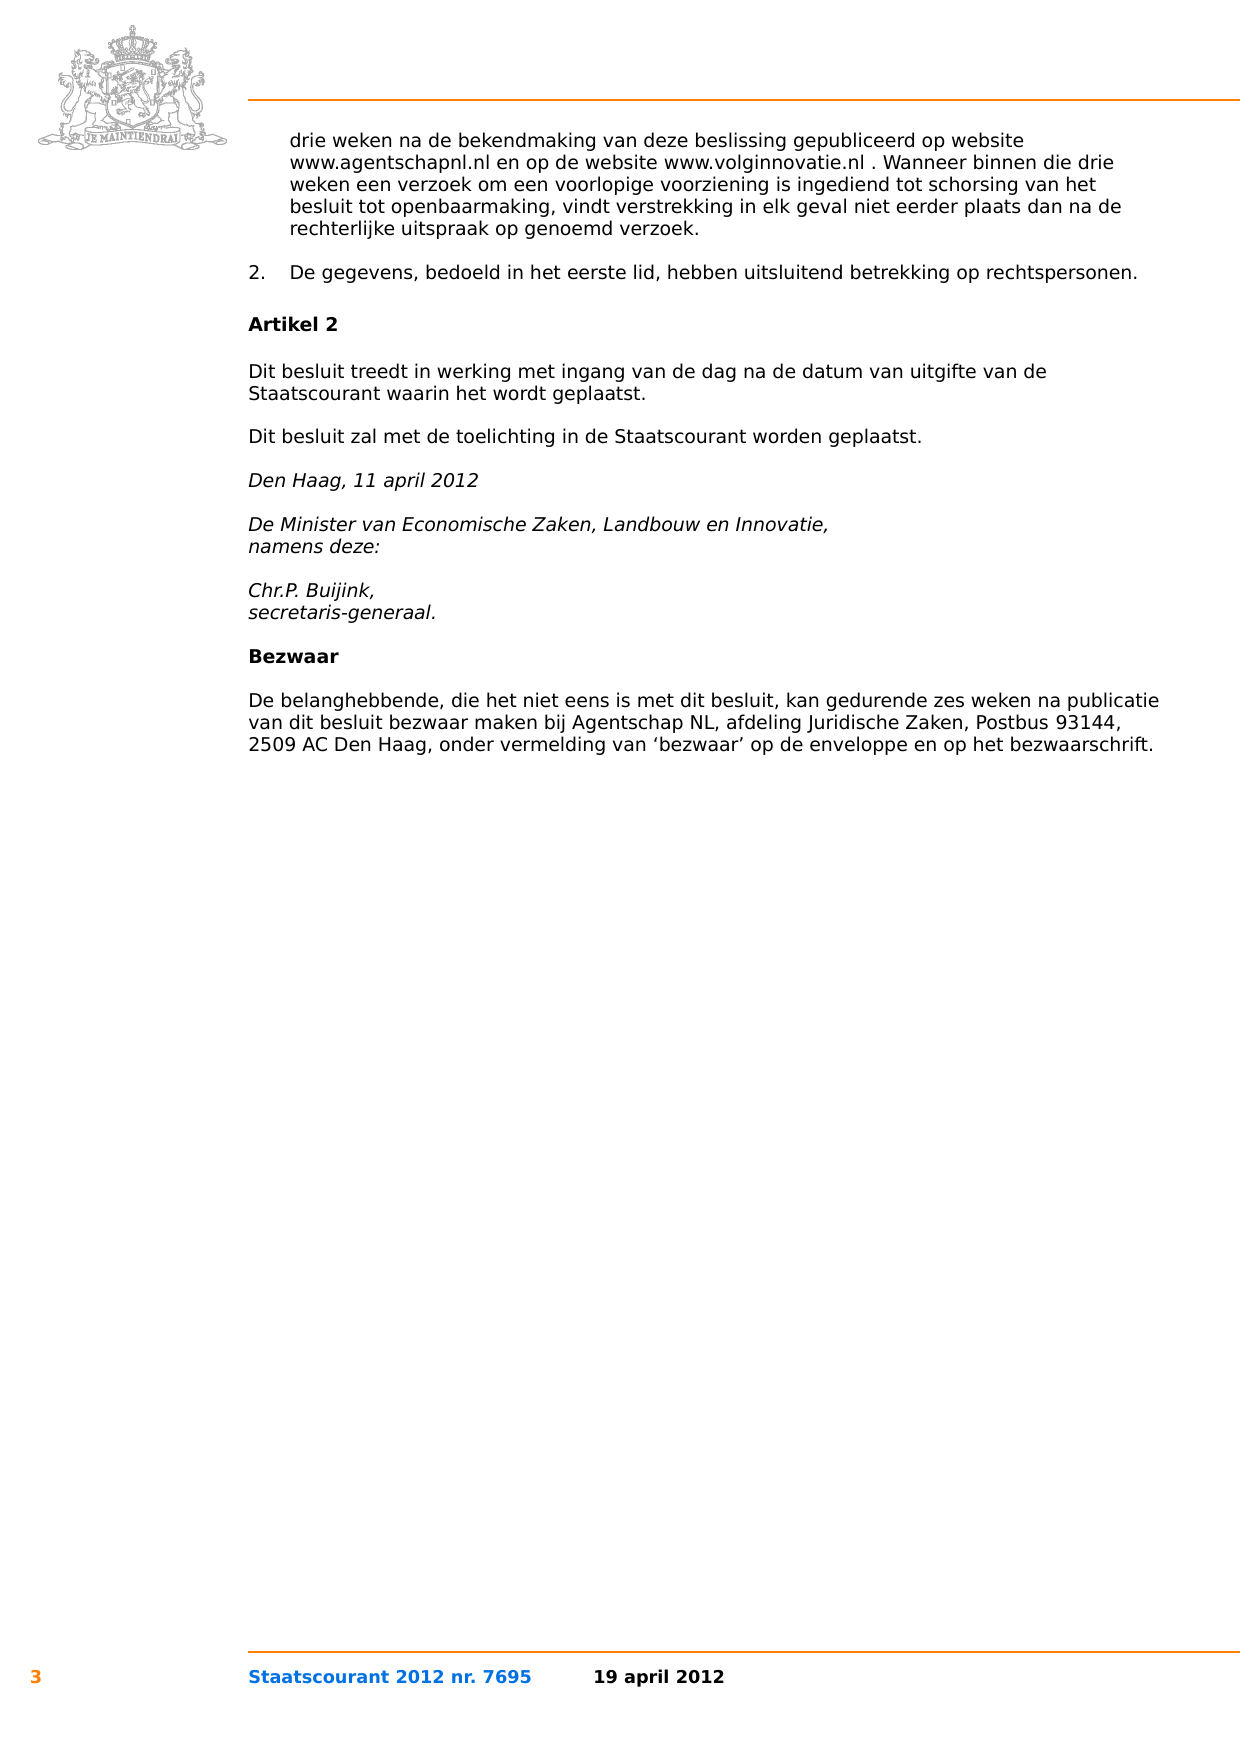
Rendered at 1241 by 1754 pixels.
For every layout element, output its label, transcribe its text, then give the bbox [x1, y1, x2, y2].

text De Minister van Economische Zaken, Landbouw en Innovatie, namens deze: Chr.P. Buijink, secretaris-generaal. [248, 514, 1163, 624]
text drie weken na de bekendmaking van deze beslissing gepubliceerd op website www.agentschapnl.nl en op de website www.volginnovatie.nl . Wanneer binnen die drie weken een verzoek om een voorlopige voorziening is ingediend tot schorsing van het besluit tot openbaarmaking, vindt verstrekking in elk geval niet eerder plaats dan na de rechterlijke uitspraak op genoemd verzoek. [289, 130, 1163, 240]
picture [38, 25, 227, 150]
text De belanghebbende, die het niet eens is met dit besluit, kan gedurende zes weken na publicatie van dit besluit bezwaar maken bij Agentschap NL, afdeling Juridische Zaken, Postbus 93144, 2509 AC Den Haag, onder vermelding van ‘bezwaar’ op de enveloppe en op het bezwaarschrift. [248, 690, 1163, 756]
subtitle Artikel 2 [248, 314, 1163, 336]
text Den Haag, 11 april 2012 [248, 470, 1163, 492]
text Bezwaar [248, 646, 1163, 668]
text 2. De gegevens, bedoeld in het eerste lid, hebben uitsluitend betrekking op rechtspersonen. [248, 262, 1163, 284]
text Dit besluit zal met de toelichting in de Staatscourant worden geplaatst. [248, 426, 1163, 448]
text Dit besluit treedt in werking met ingang van de dag na de datum van uitgifte van de Staatscourant waarin het wordt geplaatst. [248, 361, 1163, 404]
